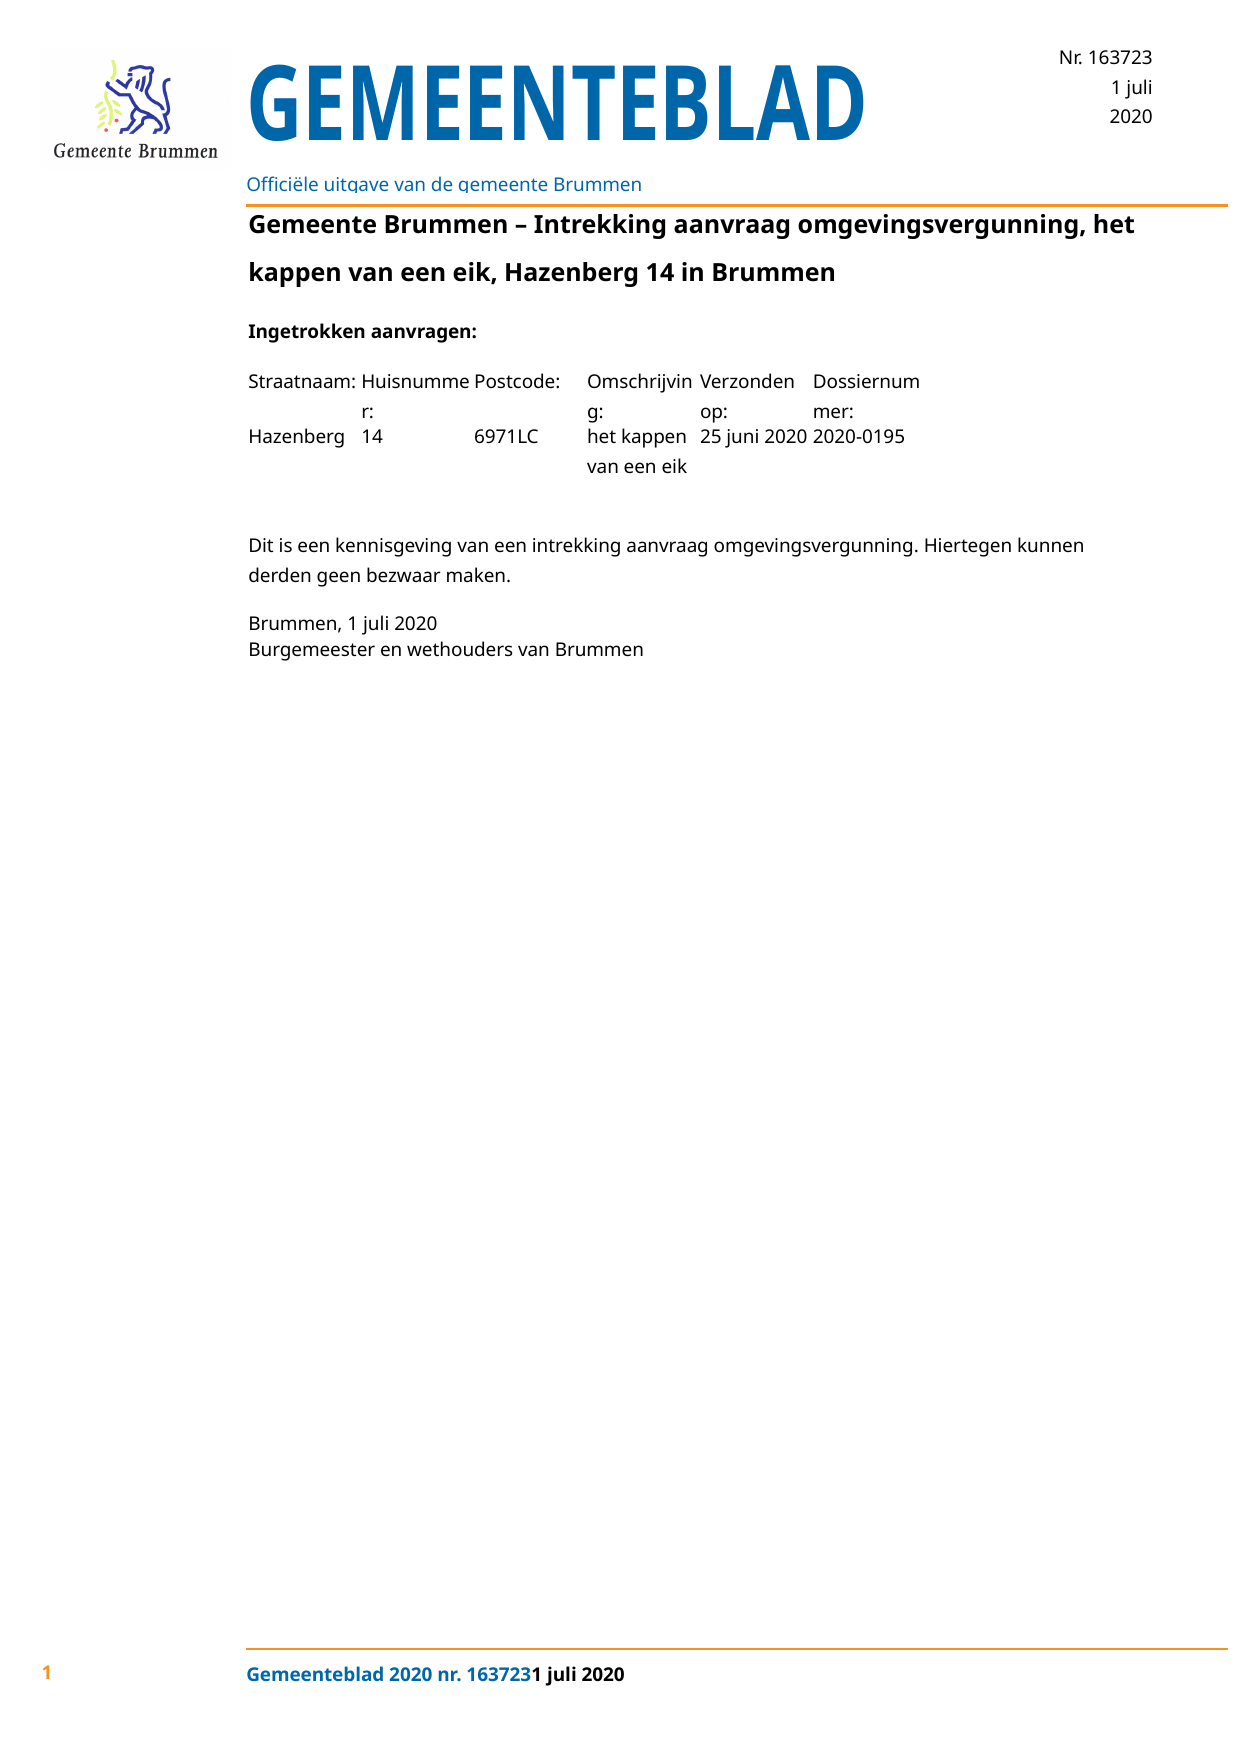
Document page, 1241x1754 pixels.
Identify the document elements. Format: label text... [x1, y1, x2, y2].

table_header Postcode: [474, 369, 587, 424]
table_header Huisnummer: [361, 369, 474, 424]
table_cell 6971LC [474, 424, 587, 479]
text Gemeente Brummen – Intrekking aanvraag omgevingsvergunning, het kappen van een eik, Hazenberg 14 in Brummen [248, 207, 1152, 288]
table_cell [1039, 424, 1152, 479]
picture [41, 47, 231, 172]
table_cell het kappen van een eik [587, 424, 700, 479]
text Dit is een kennisgeving van een intrekking aanvraag omgevingsvergunning. Hiertegen kunnen derden geen bezwaar maken. [248, 533, 1152, 588]
table_cell Hazenberg [248, 424, 361, 479]
table_header [1039, 369, 1152, 424]
text Burgemeester en wethouders van Brummen [248, 636, 1152, 662]
table_cell [926, 424, 1038, 479]
table_header Omschrijving: [587, 369, 700, 424]
table_cell 14 [361, 424, 474, 479]
table_header Straatnaam: [248, 369, 361, 424]
text Brummen, 1 juli 2020 [248, 610, 1152, 636]
table_cell 25 juni 2020 [700, 424, 813, 479]
text Ingetrokken aanvragen: [248, 318, 1152, 344]
table_cell 2020-0195 [813, 424, 926, 479]
table_header [926, 369, 1038, 424]
table_header Verzonden op: [700, 369, 813, 424]
table_header Dossiernummer: [813, 369, 926, 424]
